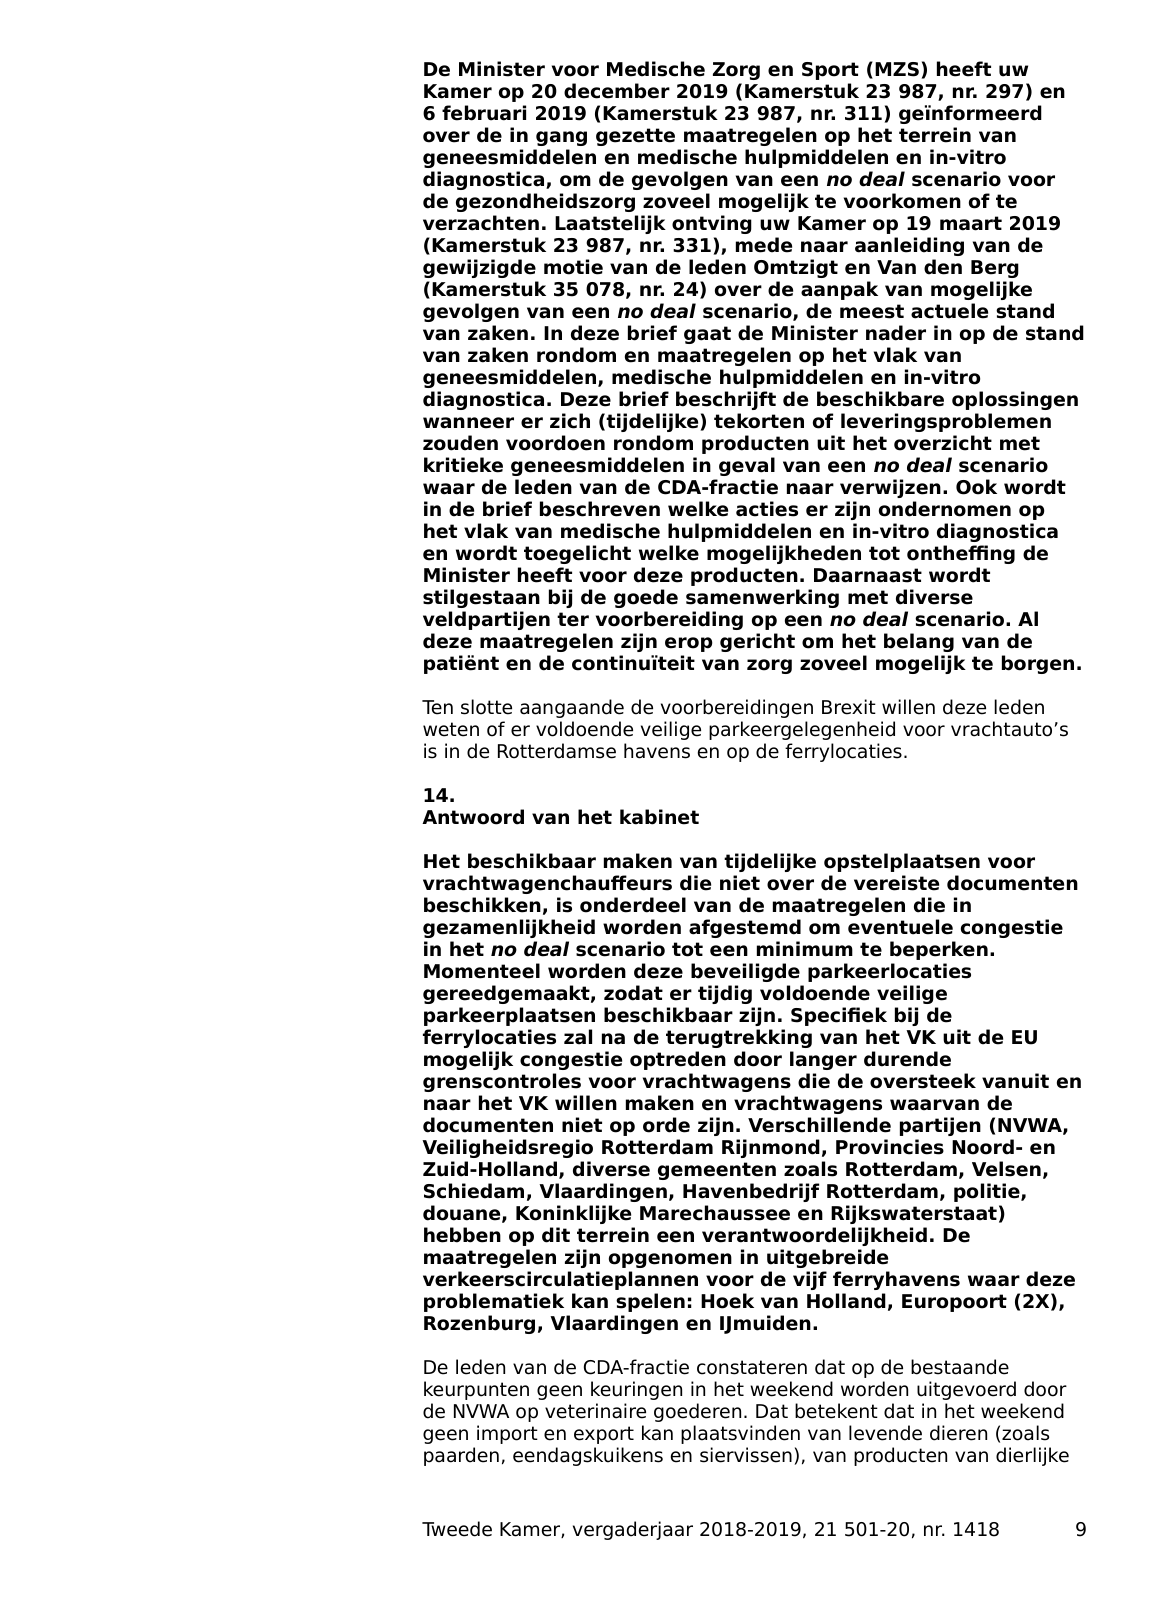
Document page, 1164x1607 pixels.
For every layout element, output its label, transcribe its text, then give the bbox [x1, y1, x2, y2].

text De Minister voor Medische Zorg en Sport (MZS) heeft uw Kamer op 20 december 2019 (Kamerstuk 23 987, nr. 297) en 6 februari 2019 (Kamerstuk 23 987, nr. 311) geïnformeerd over de in gang gezette maatregelen op het terrein van geneesmiddelen en medische hulpmiddelen en in-vitro diagnostica, om de gevolgen van een no deal scenario voor de gezondheidszorg zoveel mogelijk te voorkomen of te verzachten. Laatstelijk ontving uw Kamer op 19 maart 2019 (Kamerstuk 23 987, nr. 331), mede naar aanleiding van de gewijzigde motie van de leden Omtzigt en Van den Berg (Kamerstuk 35 078, nr. 24) over de aanpak van mogelijke gevolgen van een no deal scenario, de meest actuele stand van zaken. In deze brief gaat de Minister nader in op de stand van zaken rondom en maatregelen op het vlak van geneesmiddelen, medische hulpmiddelen en in-vitro diagnostica. Deze brief beschrijft de beschikbare oplossingen wanneer er zich (tijdelijke) tekorten of leveringsproblemen zouden voordoen rondom producten uit het overzicht met kritieke geneesmiddelen in geval van een no deal scenario waar de leden van de CDA-fractie naar verwijzen. Ook wordt in de brief beschreven welke acties er zijn ondernomen op het vlak van medische hulpmiddelen en in-vitro diagnostica en wordt toegelicht welke mogelijkheden tot ontheffing de Minister heeft voor deze producten. Daarnaast wordt stilgestaan bij de goede samenwerking met diverse veldpartijen ter voorbereiding op een no deal scenario. Al deze maatregelen zijn erop gericht om het belang van de patiënt en de continuïteit van zorg zoveel mogelijk te borgen. [422, 59, 1087, 674]
text Het beschikbaar maken van tijdelijke opstelplaatsen voor vrachtwagenchauffeurs die niet over de vereiste documenten beschikken, is onderdeel van de maatregelen die in gezamenlijkheid worden afgestemd om eventuele congestie in het no deal scenario tot een minimum te beperken. Momenteel worden deze beveiligde parkeerlocaties gereedgemaakt, zodat er tijdig voldoende veilige parkeerplaatsen beschikbaar zijn. Specifiek bij de ferrylocaties zal na de terugtrekking van het VK uit de EU mogelijk congestie optreden door langer durende grenscontroles voor vrachtwagens die de oversteek vanuit en naar het VK willen maken en vrachtwagens waarvan de documenten niet op orde zijn. Verschillende partijen (NVWA, Veiligheidsregio Rotterdam Rijnmond, Provincies Noord- en Zuid-Holland, diverse gemeenten zoals Rotterdam, Velsen, Schiedam, Vlaardingen, Havenbedrijf Rotterdam, politie, douane, Koninklijke Marechaussee en Rijkswaterstaat) hebben op dit terrein een verantwoordelijkheid. De maatregelen zijn opgenomen in uitgebreide verkeerscirculatieplannen voor de vijf ferryhavens waar deze problematiek kan spelen: Hoek van Holland, Europoort (2X), Rozenburg, Vlaardingen en IJmuiden. [422, 851, 1087, 1334]
text Ten slotte aangaande de voorbereidingen Brexit willen deze leden weten of er voldoende veilige parkeergelegenheid voor vrachtauto’s is in de Rotterdamse havens en op de ferrylocaties. [422, 697, 1087, 763]
text Antwoord van het kabinet [422, 807, 1087, 829]
text 14. [422, 785, 1087, 807]
text De leden van de CDA-fractie constateren dat op de bestaande keurpunten geen keuringen in het weekend worden uitgevoerd door de NVWA op veterinaire goederen. Dat betekent dat in het weekend geen import en export kan plaatsvinden van levende dieren (zoals paarden, eendagskuikens en siervissen), van producten van dierlijke [422, 1357, 1087, 1467]
